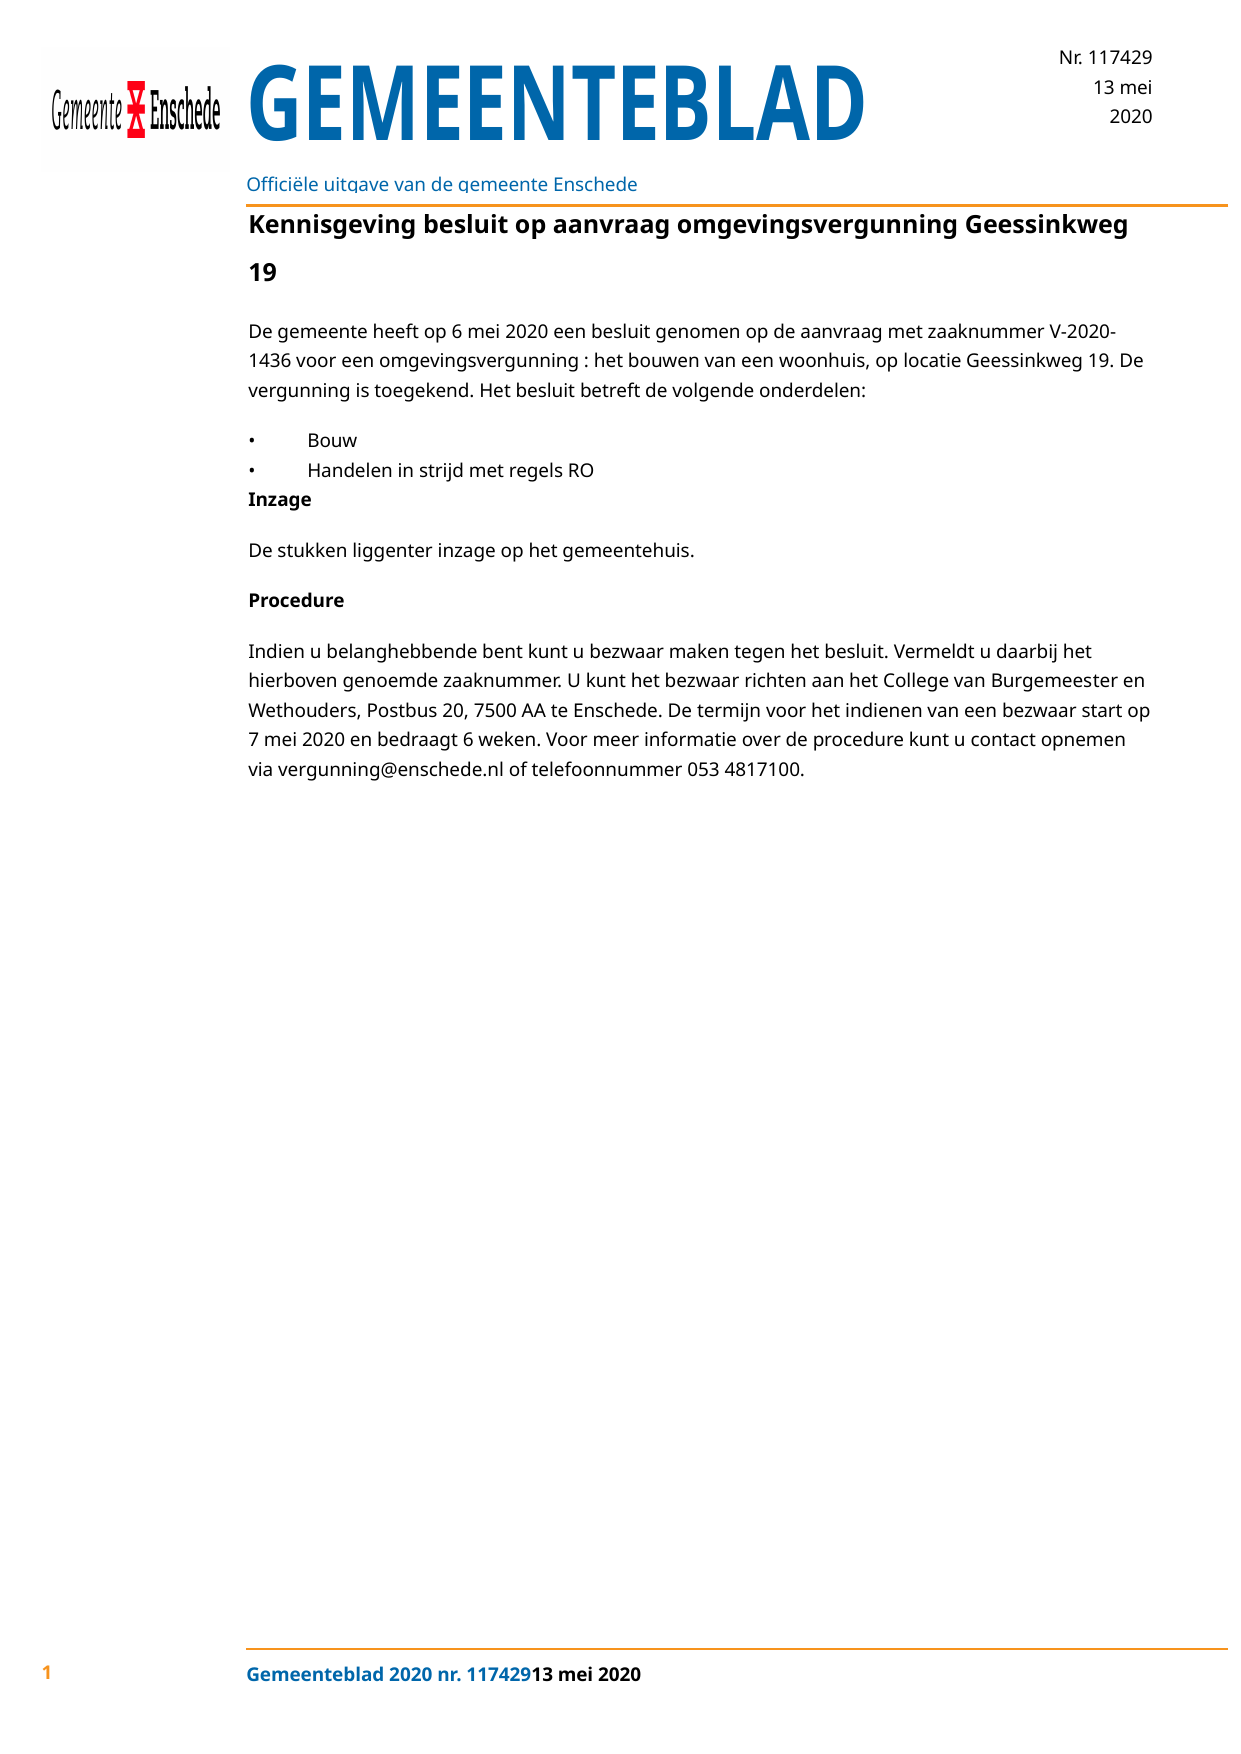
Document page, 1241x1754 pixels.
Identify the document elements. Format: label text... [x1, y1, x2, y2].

text Procedure [248, 587, 1152, 613]
list Handelen in strijd met regels RO [248, 457, 1152, 483]
text Indien u belanghebbende bent kunt u bezwaar maken tegen het besluit. Vermeldt u daarbij het hierboven genoemde zaaknummer. U kunt het bezwaar richten aan het College van Burgemees­ter en Wethouders, Postbus 20, 7500 AA te Enschede. De termijn voor het indienen van een bezwaar start op 7 mei 2020 en bedraagt 6 weken. Voor meer informatie over de procedure kunt u contact opnemen via vergunning@enschede.nl of telefoonnummer 053 4817100. [248, 638, 1152, 782]
picture [41, 47, 231, 172]
text De gemeente heeft op 6 mei 2020 een besluit genomen op de aanvraag met zaaknummer V-2020-1436 voor een omgevingsvergunning : het bouwen van een woonhuis, op locatie Geessinkweg 19. De vergunning is toegekend. Het besluit betreft de volgende onderdelen: [248, 318, 1152, 403]
list Bouw [248, 427, 1152, 453]
text Inzage [248, 487, 1152, 512]
text Kennisgeving besluit op aanvraag omgevingsvergunning Geessinkweg 19 [248, 207, 1152, 288]
text De stukken liggenter inzage op het gemeentehuis. [248, 537, 1152, 563]
